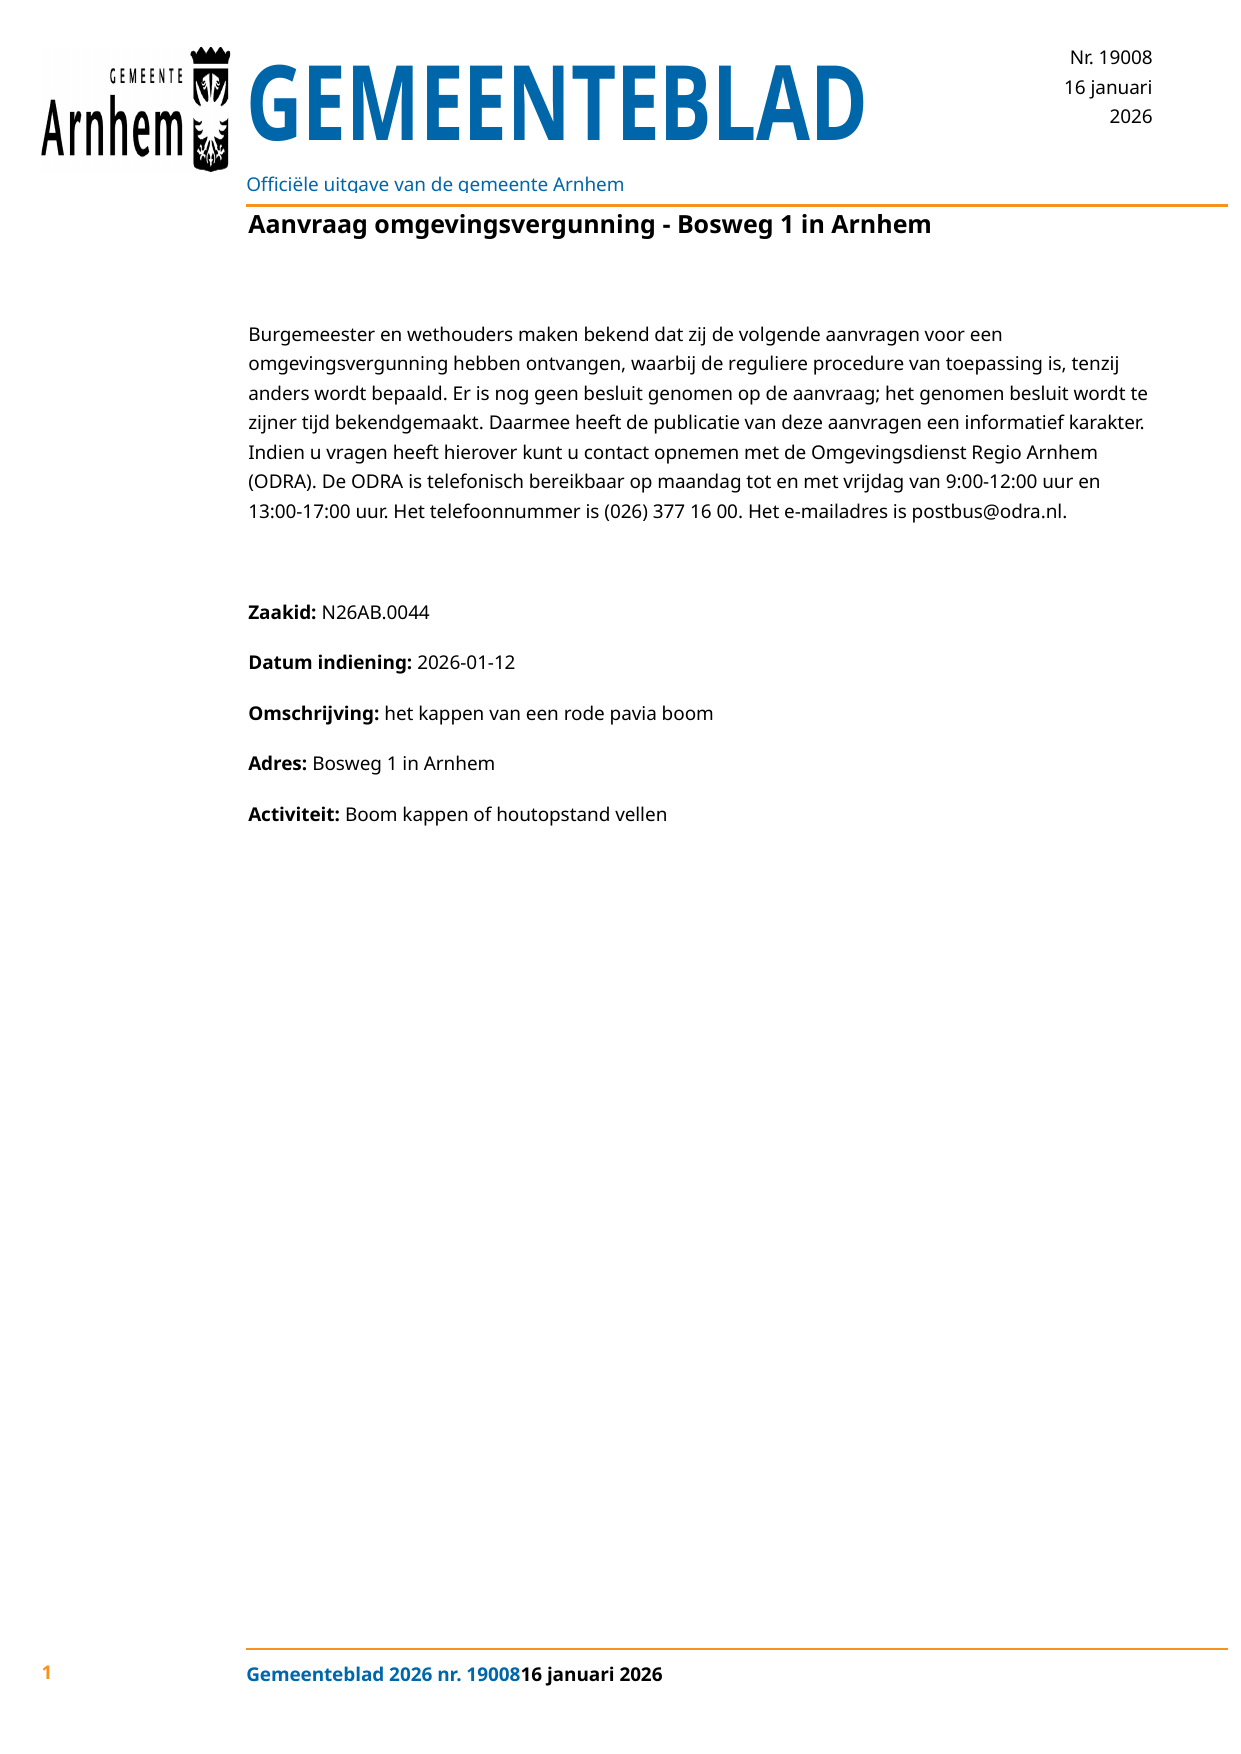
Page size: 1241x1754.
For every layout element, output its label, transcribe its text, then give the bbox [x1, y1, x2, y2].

text Omschrijving: het kappen van een rode pavia boom [248, 700, 1152, 726]
picture [41, 47, 231, 172]
text Zaakid: N26AB.0044 [248, 599, 1152, 625]
text Burgemeester en wethouders maken bekend dat zij de volgende aanvragen voor een omgevingsvergunning hebben ontvangen, waarbij de reguliere procedure van toepassing is, tenzij anders wordt bepaald. Er is nog geen besluit genomen op de aanvraag; het genomen besluit wordt te zijner tijd bekendgemaakt. Daarmee heeft de publicatie van deze aanvragen een informatief karakter. Indien u vragen heeft hierover kunt u contact opnemen met de Omgevingsdienst Regio Arnhem (ODRA). De ODRA is telefonisch bereikbaar op maandag tot en met vrijdag van 9:00-12:00 uur en 13:00-17:00 uur. Het telefoonnummer is (026) 377 16 00. Het e-mailadres is postbus@odra.nl. [248, 321, 1152, 524]
text Datum indiening: 2026-01-12 [248, 649, 1152, 675]
text Adres: Bosweg 1 in Arnhem [248, 750, 1152, 776]
text Aanvraag omgevingsvergunning - Bosweg 1 in Arnhem [248, 207, 1152, 241]
text Activiteit: Boom kappen of houtopstand vellen [248, 801, 1152, 826]
